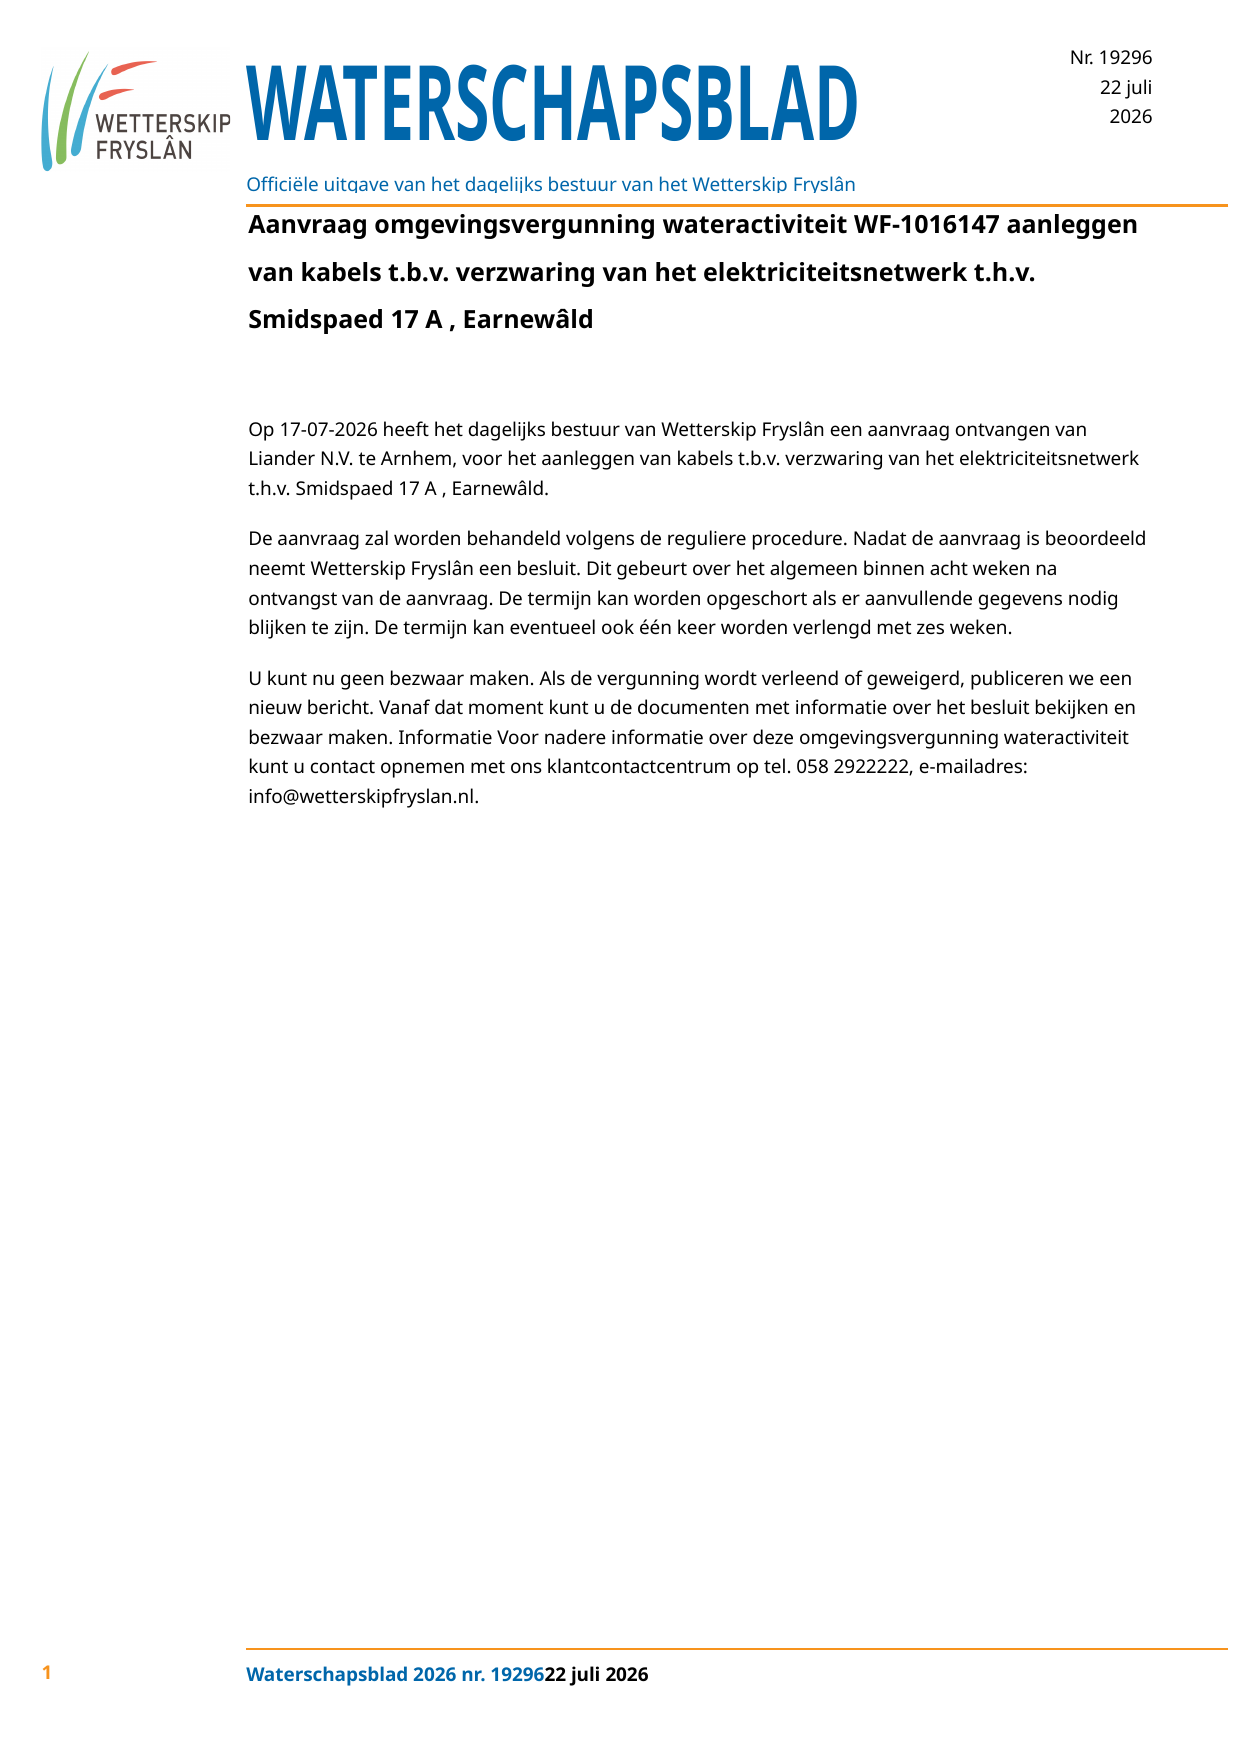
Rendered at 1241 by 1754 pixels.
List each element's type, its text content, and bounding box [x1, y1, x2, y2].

text Op 17-07-2026 heeft het dagelijks bestuur van Wetterskip Fryslân een aanvraag ontvangen van Liander N.V. te Arnhem, voor het aanleggen van kabels t.b.v. verzwaring van het elektriciteitsnetwerk t.h.v. Smidspaed 17 A , Earnewâld. [248, 416, 1152, 501]
text Aanvraag omgevingsvergunning wateractiviteit WF-1016147 aanleggen van kabels t.b.v. verzwaring van het elektriciteitsnetwerk t.h.v. Smidspaed 17 A , Earnewâld [248, 207, 1152, 336]
text U kunt nu geen bezwaar maken. Als de vergunning wordt verleend of geweigerd, publiceren we een nieuw bericht. Vanaf dat moment kunt u de documenten met informatie over het besluit bekijken en bezwaar maken. Informatie Voor nadere informatie over deze omgevingsvergunning wateractiviteit kunt u contact opnemen met ons klantcontactcentrum op tel. 058 2922222, e-mailadres: info@wetterskipfryslan.nl. [248, 665, 1152, 809]
picture [41, 47, 231, 172]
text De aanvraag zal worden behandeld volgens de reguliere procedure. Nadat de aanvraag is beoordeeld neemt Wetterskip Fryslân een besluit. Dit gebeurt over het algemeen binnen acht weken na ontvangst van de aanvraag. De termijn kan worden opgeschort als er aanvullende gegevens nodig blijken te zijn. De termijn kan eventueel ook één keer worden verlengd met zes weken. [248, 526, 1152, 640]
